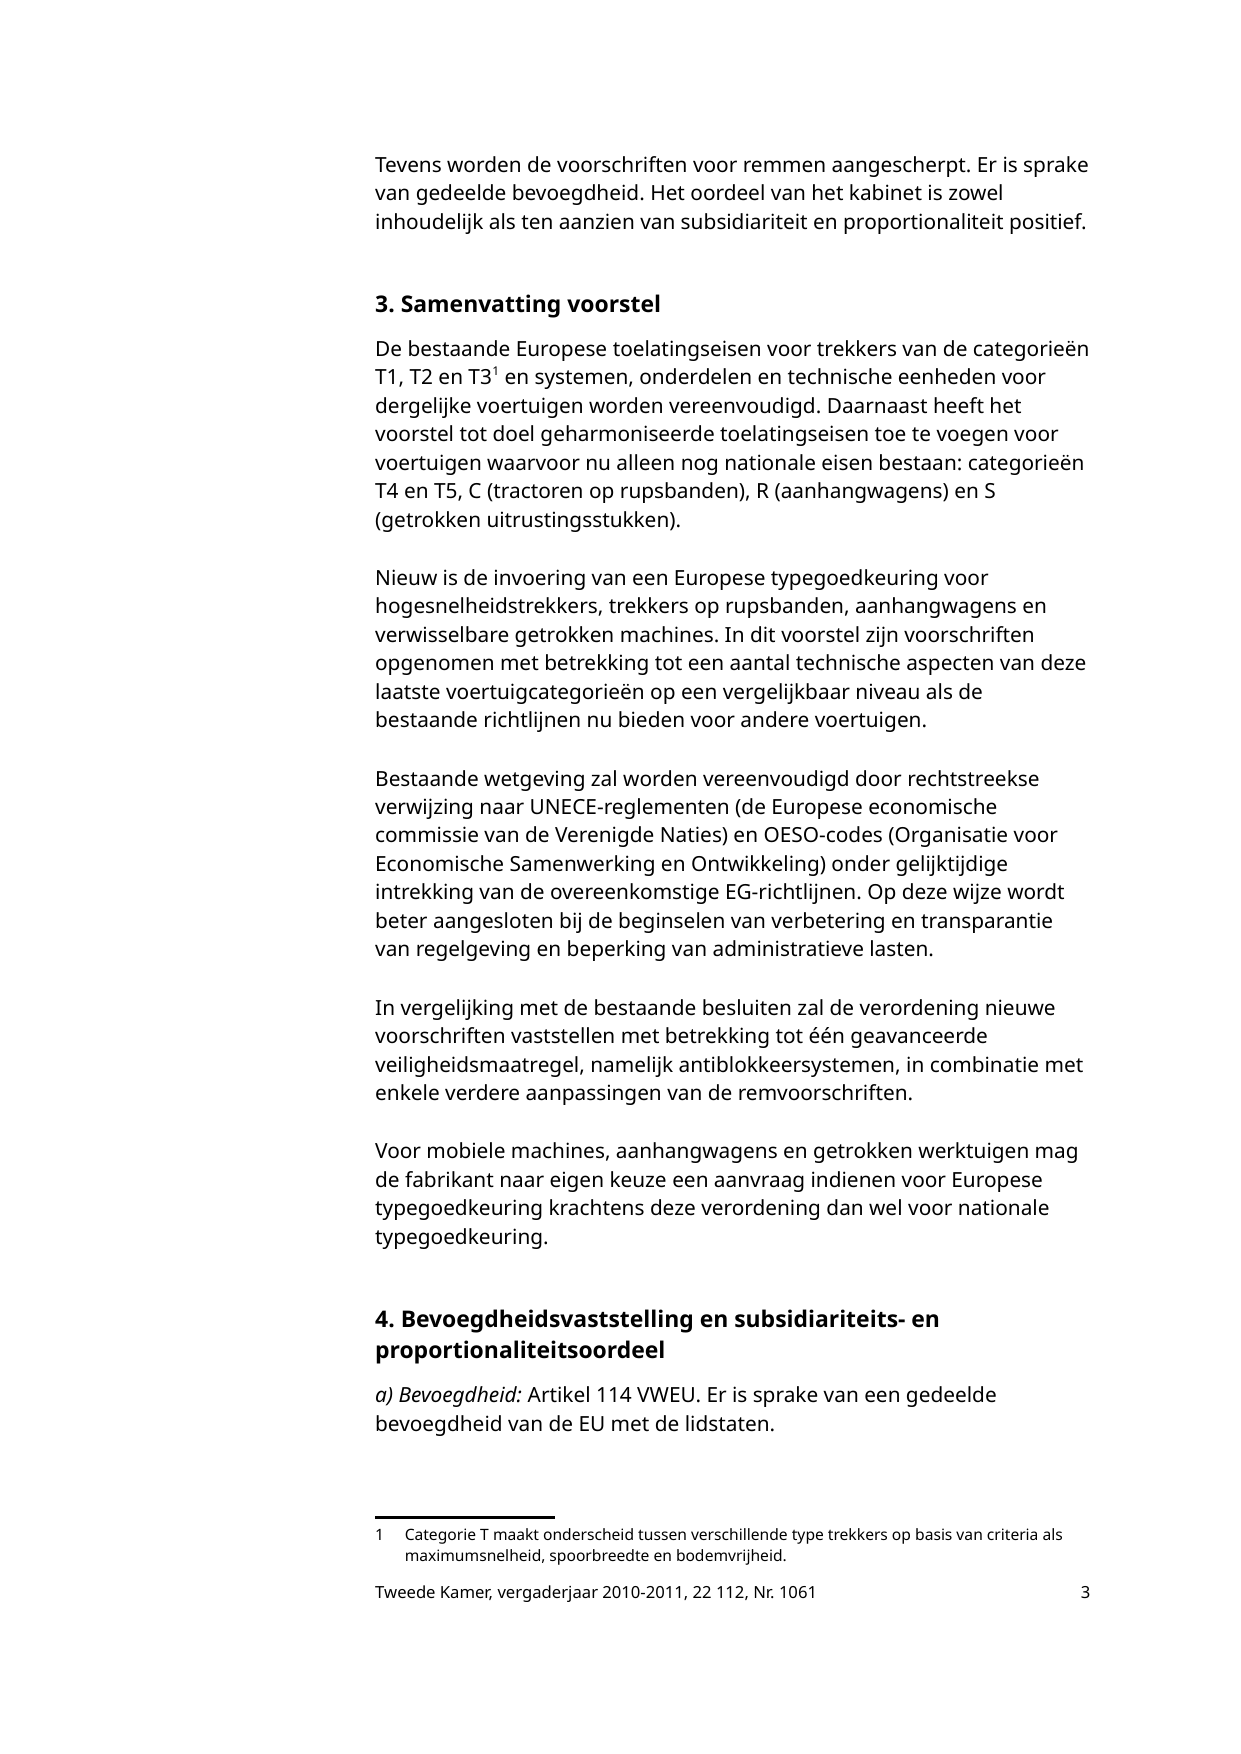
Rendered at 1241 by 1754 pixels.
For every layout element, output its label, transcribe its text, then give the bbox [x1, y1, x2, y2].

text a) Bevoegdheid: Artikel 114 VWEU. Er is sprake van een gedeelde bevoegdheid van de EU met de lidstaten. [375, 1380, 1090, 1437]
text Categorie T maakt onderscheid tussen verschillende type trekkers op basis van criteria als maximumsnelheid, spoorbreedte en bodemvrijheid. [375, 1509, 1090, 1566]
text Nieuw is de invoering van een Europese typegoedkeuring voor hogesnelheidstrekkers, trekkers op rupsbanden, aanhangwagens en verwisselbare getrokken machines. In dit voorstel zijn voorschriften opgenomen met betrekking tot een aantal technische aspecten van deze laatste voertuigcategorieën op een vergelijkbaar niveau als de bestaande richtlijnen nu bieden voor andere voertuigen. [375, 563, 1090, 734]
subtitle 3. Samenvatting voorstel [375, 288, 1090, 319]
subtitle 4. Bevoegdheidsvaststelling en subsidiariteits- en proportionaliteitsoordeel [375, 1303, 1090, 1365]
text Voor mobiele machines, aanhangwagens en getrokken werktuigen mag de fabrikant naar eigen keuze een aanvraag indienen voor Europese typegoedkeuring krachtens deze verordening dan wel voor nationale typegoedkeuring. [375, 1137, 1090, 1250]
text De bestaande Europese toelatingseisen voor trekkers van de categorieën T1, T2 en T3 en systemen, onderdelen en technische eenheden voor dergelijke voertuigen worden vereenvoudigd. Daarnaast heeft het voorstel tot doel geharmoniseerde toelatingseisen toe te voegen voor voertuigen waarvoor nu alleen nog nationale eisen bestaan: categorieën T4 en T5, C (tractoren op rupsbanden), R (aanhangwagens) en S (getrokken uitrustingsstukken). [375, 334, 1090, 533]
text Tevens worden de voorschriften voor remmen aangescherpt. Er is sprake van gedeelde bevoegdheid. Het oordeel van het kabinet is zowel inhoudelijk als ten aanzien van subsidiariteit en proportionaliteit positief. [375, 150, 1090, 235]
text In vergelijking met de bestaande besluiten zal de verordening nieuwe voorschriften vaststellen met betrekking tot één geavanceerde veiligheidsmaatregel, namelijk antiblokkeersystemen, in combinatie met enkele verdere aanpassingen van de remvoorschriften. [375, 993, 1090, 1107]
text Bestaande wetgeving zal worden vereenvoudigd door rechtstreekse verwijzing naar UNECE-reglementen (de Europese economische commissie van de Verenigde Naties) en OESO-codes (Organisatie voor Economische Samenwerking en Ontwikkeling) onder gelijktijdige intrekking van de overeenkomstige EG-richtlijnen. Op deze wijze wordt beter aangesloten bij de beginselen van verbetering en transparantie van regelgeving en beperking van administratieve lasten. [375, 764, 1090, 963]
